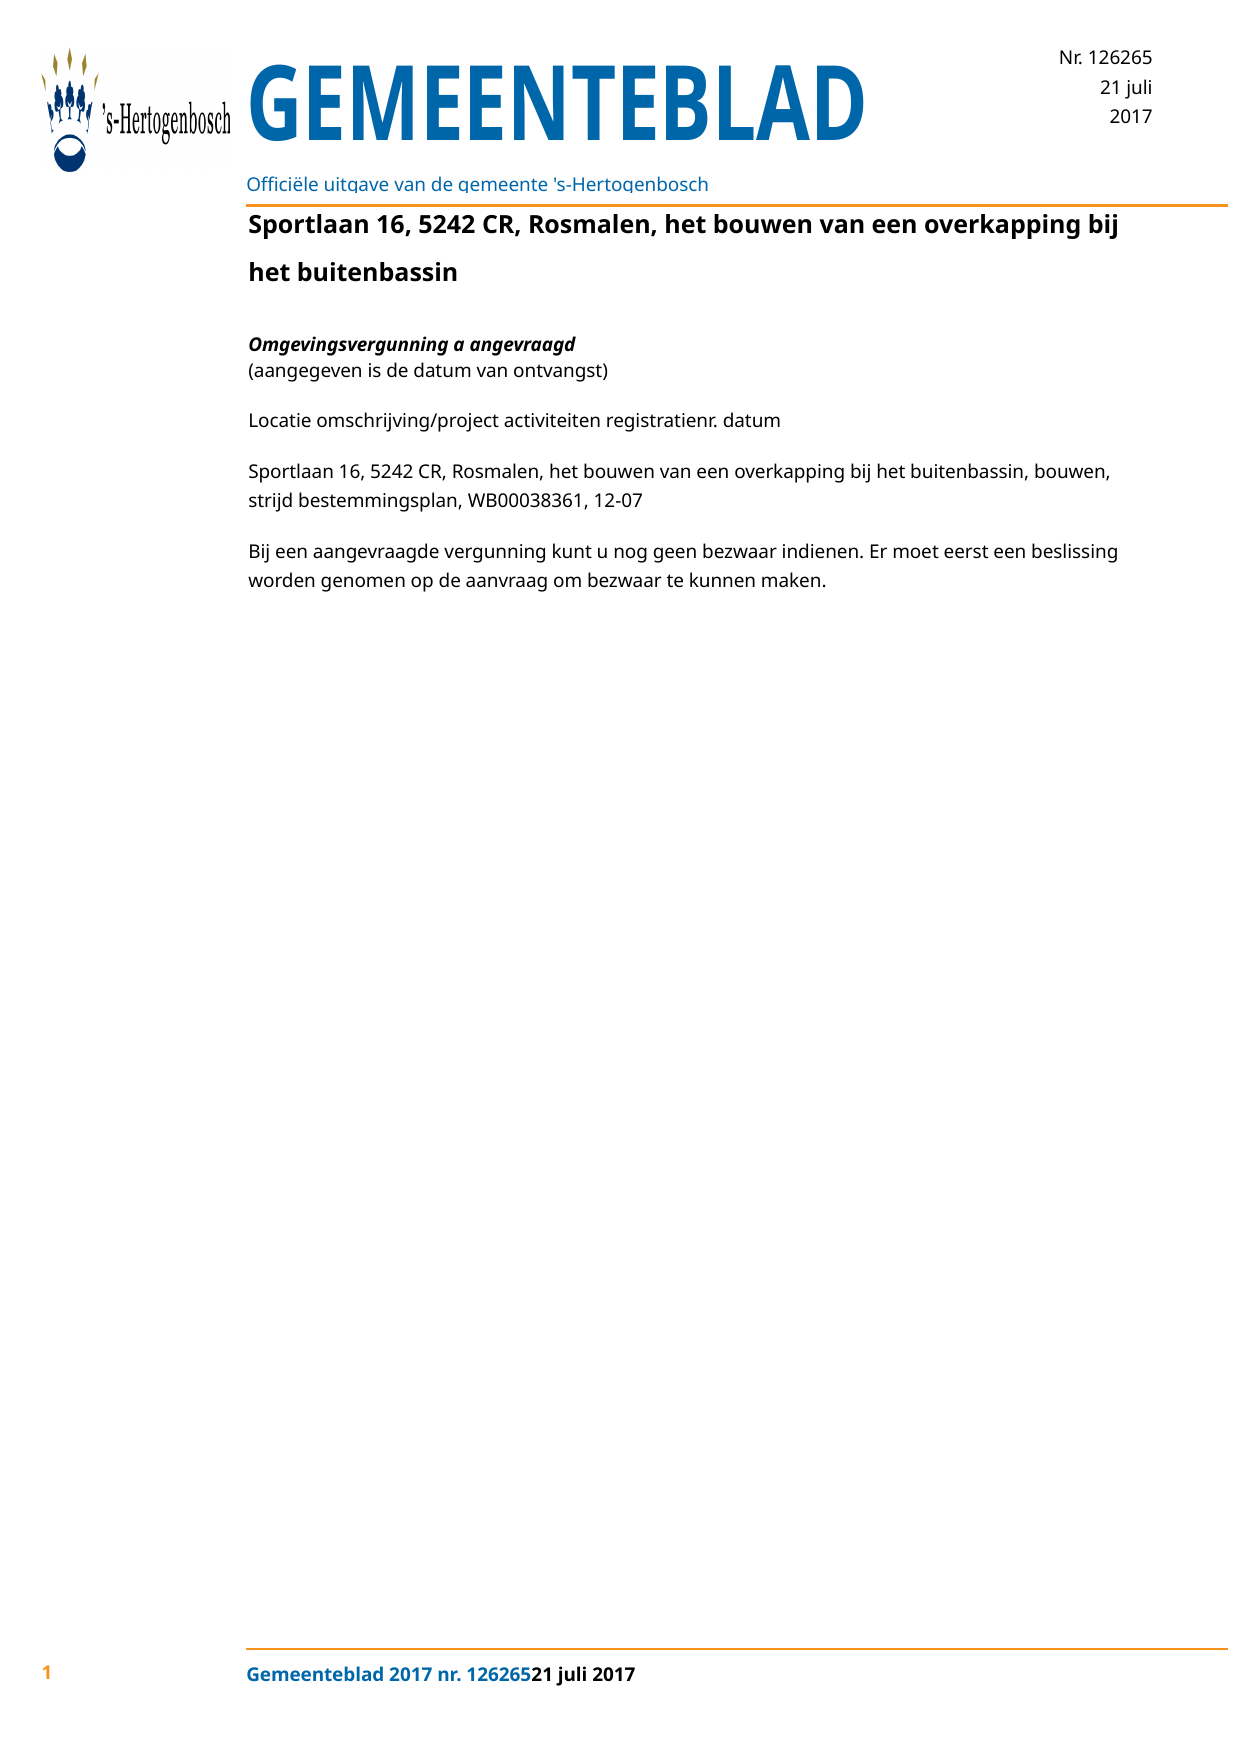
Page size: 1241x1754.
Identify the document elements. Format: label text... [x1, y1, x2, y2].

text Sportlaan 16, 5242 CR, Rosmalen, het bouwen van een overkapping bij het buitenbassin [248, 207, 1152, 288]
picture [41, 47, 231, 172]
text Bij een aangevraagde vergunning kunt u nog geen bezwaar indienen. Er moet eerst een beslissing worden genomen op de aanvraag om bezwaar te kunnen maken. [248, 538, 1152, 593]
text Omgevingsvergunning a angevraagd [248, 331, 1152, 357]
text Locatie omschrijving/project activiteiten registratienr. datum [248, 408, 1152, 433]
text Sportlaan 16, 5242 CR, Rosmalen, het bouwen van een overkapping bij het buitenbassin, bouwen, strijd bestemmingsplan, WB00038361, 12-07 [248, 458, 1152, 513]
text (aangegeven is de datum van ontvangst) [248, 357, 1152, 383]
